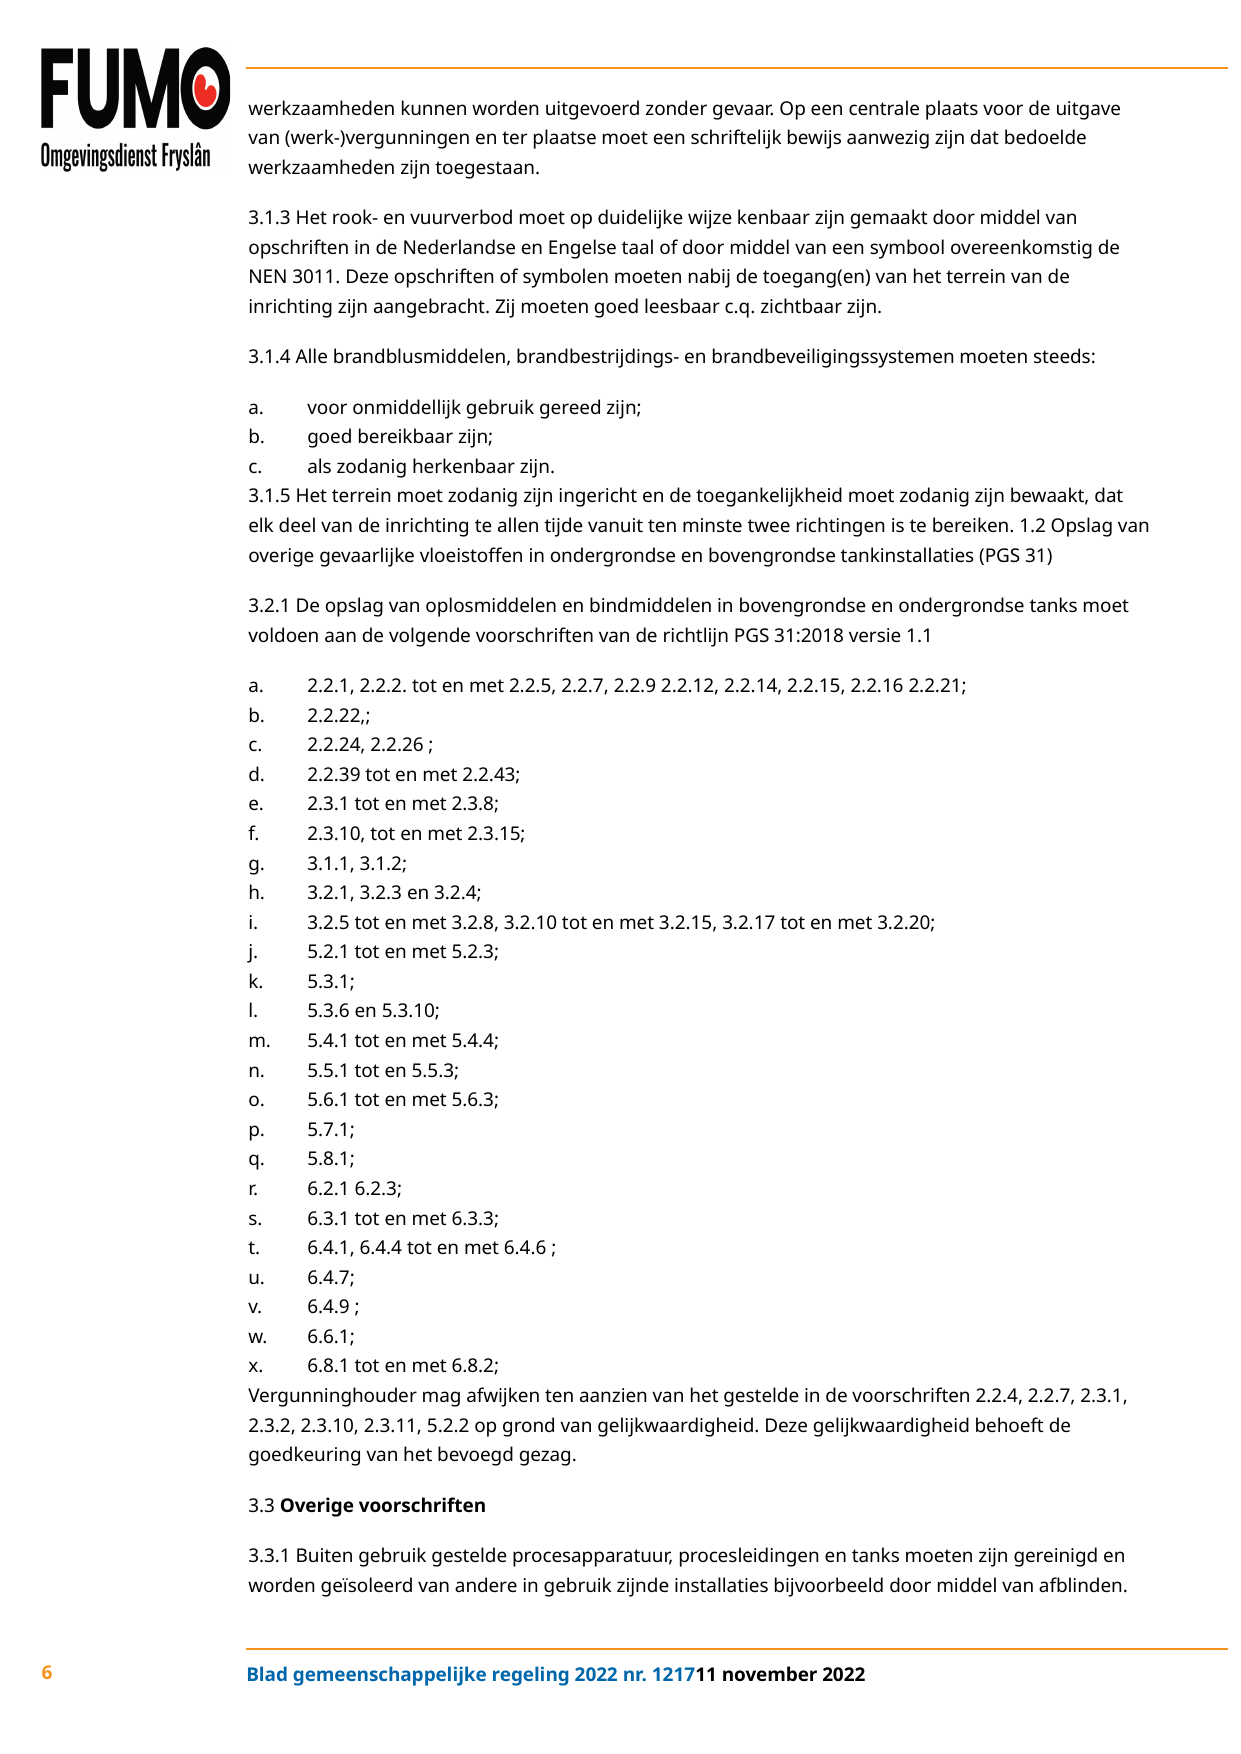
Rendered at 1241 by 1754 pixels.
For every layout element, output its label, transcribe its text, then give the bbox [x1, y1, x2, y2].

list 6.4.9 ; [248, 1293, 1152, 1319]
list 5.6.1 tot en met 5.6.3; [248, 1086, 1152, 1112]
list goed bereikbaar zijn; [248, 423, 1152, 449]
list 5.3.6 en 5.3.10; [248, 998, 1152, 1023]
text werkzaamheden kunnen worden uitgevoerd zonder gevaar. Op een centrale plaats voor de uitgave van (werk-)vergunningen en ter plaatse moet een schriftelijk bewijs aanwezig zijn dat bedoelde werkzaamheden zijn toegestaan. [248, 95, 1152, 180]
list 6.8.1 tot en met 6.8.2; [248, 1353, 1152, 1378]
list 5.8.1; [248, 1146, 1152, 1171]
list 5.3.1; [248, 968, 1152, 994]
list 5.7.1; [248, 1116, 1152, 1142]
list 6.4.1, 6.4.4 tot en met 6.4.6 ; [248, 1234, 1152, 1260]
text 3.2.1 De opslag van oplosmiddelen en bindmiddelen in bovengrondse en ondergrondse tanks moet voldoen aan de volgende voorschriften van de richtlijn PGS 31:2018 versie 1.1 [248, 592, 1152, 648]
list 2.2.39 tot en met 2.2.43; [248, 761, 1152, 787]
list 6.2.1 6.2.3; [248, 1175, 1152, 1201]
list 5.2.1 tot en met 5.2.3; [248, 938, 1152, 964]
text 3.1.5 Het terrein moet zodanig zijn ingericht en de toegankelijkheid moet zodanig zijn bewaakt, dat elk deel van de inrichting te allen tijde vanuit ten minste twee richtingen is te bereiken. 1.2 Opslag van overige gevaarlijke vloeistoffen in ondergrondse en bovengrondse tankinstallaties (PGS 31) [248, 483, 1152, 568]
list 5.5.1 tot en 5.5.3; [248, 1057, 1152, 1083]
picture [41, 47, 231, 172]
list 3.2.5 tot en met 3.2.8, 3.2.10 tot en met 3.2.15, 3.2.17 tot en met 3.2.20; [248, 909, 1152, 935]
list 3.1.1, 3.1.2; [248, 850, 1152, 876]
text 3.1.3 Het rook- en vuurverbod moet op duidelijke wijze kenbaar zijn gemaakt door middel van opschriften in de Nederlandse en Engelse taal of door middel van een symbool overeenkomstig de NEN 3011. Deze opschriften of symbolen moeten nabij de toegang(en) van het terrein van de inrichting zijn aangebracht. Zij moeten goed leesbaar c.q. zichtbaar zijn. [248, 204, 1152, 319]
list 2.3.1 tot en met 2.3.8; [248, 791, 1152, 816]
list 2.2.1, 2.2.2. tot en met 2.2.5, 2.2.7, 2.2.9 2.2.12, 2.2.14, 2.2.15, 2.2.16 2.2.21; [248, 672, 1152, 698]
list 2.2.22,; [248, 702, 1152, 728]
list 2.2.24, 2.2.26 ; [248, 731, 1152, 757]
list 6.4.7; [248, 1264, 1152, 1290]
text Vergunninghouder mag afwijken ten aanzien van het gestelde in de voorschriften 2.2.4, 2.2.7, 2.3.1, 2.3.2, 2.3.10, 2.3.11, 5.2.2 op grond van gelijkwaardigheid. Deze gelijkwaardigheid behoeft de goedkeuring van het bevoegd gezag. [248, 1382, 1152, 1467]
text 3.1.4 Alle brandblusmiddelen, brandbestrijdings- en brandbeveiligingssystemen moeten steeds: [248, 343, 1152, 369]
text 3.3.1 Buiten gebruik gestelde procesapparatuur, procesleidingen en tanks moeten zijn gereinigd en worden geïsoleerd van andere in gebruik zijnde installaties bijvoorbeeld door middel van afblinden. [248, 1542, 1152, 1598]
list 3.2.1, 3.2.3 en 3.2.4; [248, 879, 1152, 905]
list 5.4.1 tot en met 5.4.4; [248, 1027, 1152, 1053]
list voor onmiddellijk gebruik gereed zijn; [248, 394, 1152, 420]
list 6.3.1 tot en met 6.3.3; [248, 1205, 1152, 1231]
list 2.3.10, tot en met 2.3.15; [248, 820, 1152, 846]
list 6.6.1; [248, 1323, 1152, 1349]
list als zodanig herkenbaar zijn. [248, 453, 1152, 479]
text 3.3 Overige voorschriften [248, 1492, 1152, 1518]
